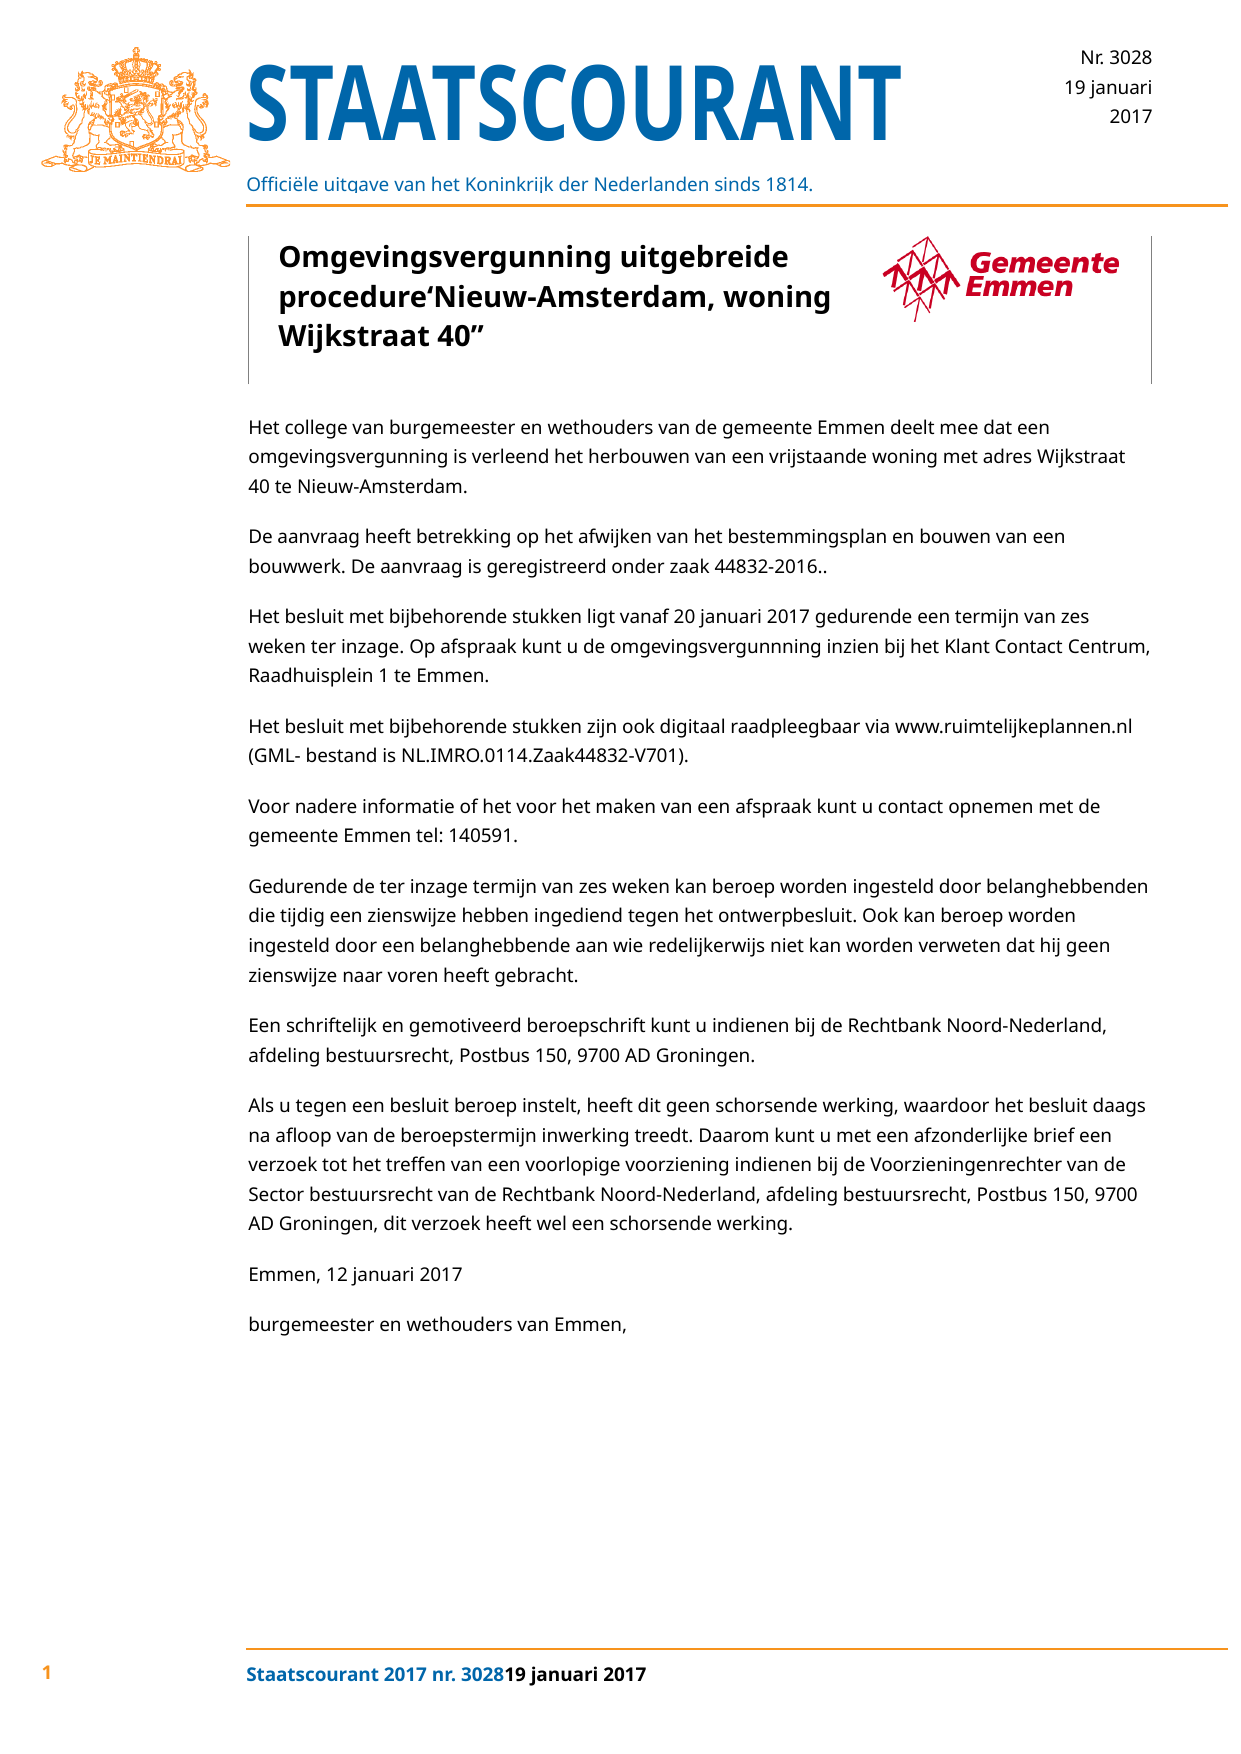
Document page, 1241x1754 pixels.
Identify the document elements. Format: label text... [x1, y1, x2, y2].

text Het besluit met bijbehorende stukken zijn ook digitaal raadpleegbaar via www.ruimtelijkeplannen.nl (GML- bestand is NL.IMRO.0114.Zaak44832-V701). [248, 713, 1152, 768]
text Gedurende de ter inzage termijn van zes weken kan beroep worden ingesteld door belanghebbenden die tijdig een zienswijze hebben ingediend tegen het ontwerpbesluit. Ook kan beroep worden ingesteld door een belanghebbende aan wie redelijkerwijs niet kan worden verweten dat hij geen zienswijze naar voren heeft gebracht. [248, 873, 1152, 988]
text Emmen, 12 januari 2017 [248, 1261, 1152, 1287]
text Het college van burgemeester en wethouders van de gemeente Emmen deelt mee dat een omgevingsvergunning is verleend het herbouwen van een vrijstaande woning met adres Wijkstraat 40 te Nieuw-Amsterdam. [248, 414, 1152, 499]
picture [882, 236, 1119, 322]
text Het besluit met bijbehorende stukken ligt vanaf 20 januari 2017 gedurende een termijn van zes weken ter inzage. Op afspraak kunt u de omgevingsvergunnning inzien bij het Klant Contact Centrum, Raadhuisplein 1 te Emmen. [248, 603, 1152, 688]
text burgemeester en wethouders van Emmen, [248, 1311, 1152, 1337]
picture [41, 47, 231, 172]
table_header Omgevingsvergunning uitgebreide procedure‘Nieuw-Amsterdam, woning Wijkstraat 40” [249, 236, 850, 384]
text Als u tegen een besluit beroep instelt, heeft dit geen schorsende werking, waardoor het besluit daags na afloop van de beroepstermijn inwerking treedt. Daarom kunt u met een afzonderlijke brief een verzoek tot het treffen van een voorlopige voorziening indienen bij de Voorzieningenrechter van de Sector bestuursrecht van de Rechtbank Noord-Nederland, afdeling bestuursrecht, Postbus 150, 9700 AD Groningen, dit verzoek heeft wel een schorsende werking. [248, 1092, 1152, 1236]
table_header [850, 236, 1151, 384]
text De aanvraag heeft betrekking op het afwijken van het bestemmingsplan en bouwen van een bouwwerk. De aanvraag is geregistreerd onder zaak 44832-2016.. [248, 523, 1152, 579]
text Een schriftelijk en gemotiveerd beroepschrift kunt u indienen bij de Rechtbank Noord-Nederland, afdeling bestuursrecht, Postbus 150, 9700 AD Groningen. [248, 1012, 1152, 1068]
text Voor nadere informatie of het voor het maken van een afspraak kunt u contact opnemen met de gemeente Emmen tel: 140591. [248, 793, 1152, 848]
